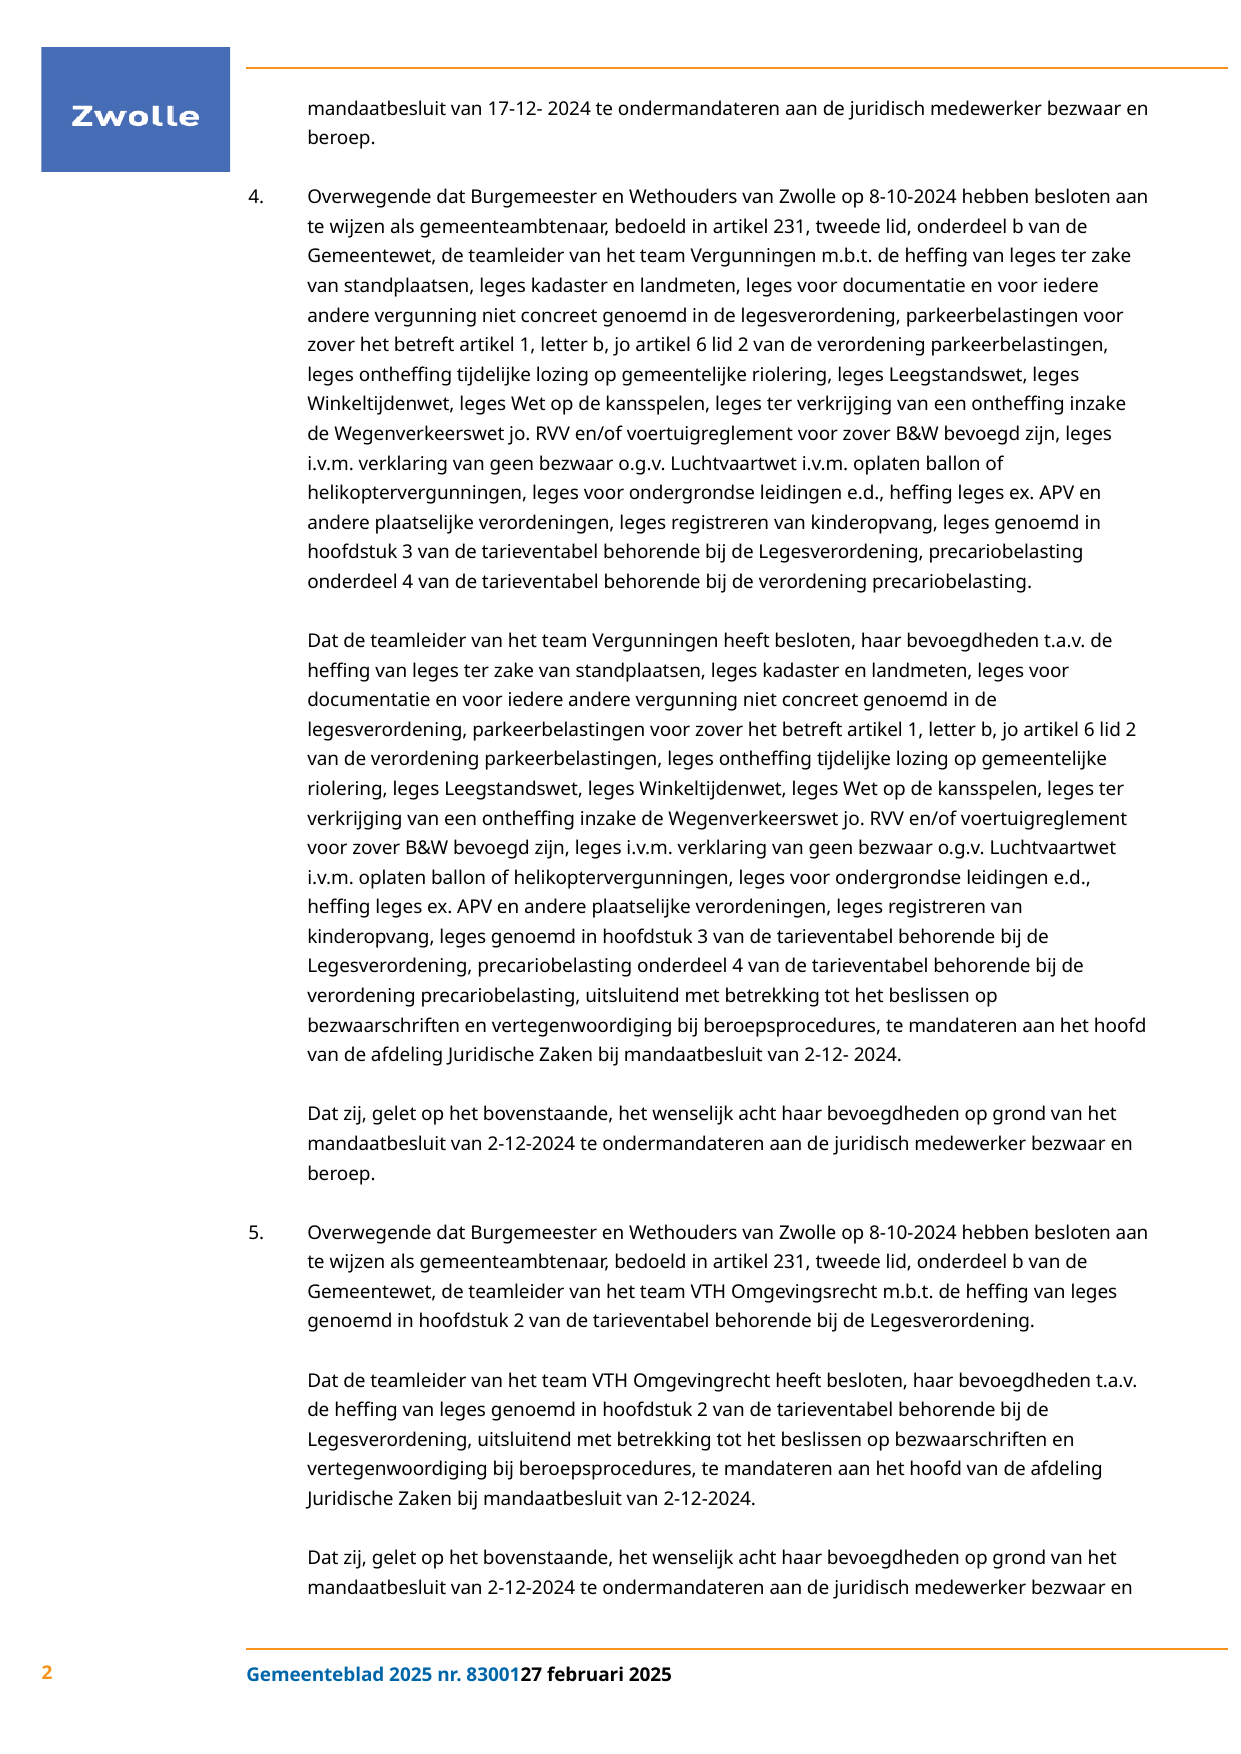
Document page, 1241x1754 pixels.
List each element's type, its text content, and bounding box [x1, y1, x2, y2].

list Overwegende dat Burgemeester en Wethouders van Zwolle op 8-10-2024 hebben besloten aan te wijzen als gemeenteambtenaar, bedoeld in artikel 231, tweede lid, onderdeel b van de Gemeentewet, de teamleider van het team Vergunningen m.b.t. de heffing van leges ter zake van standplaatsen, leges kadaster en landmeten, leges voor documentatie en voor iedere andere vergunning niet concreet genoemd in de legesverordening, parkeerbelastingen voor zover het betreft artikel 1, letter b, jo artikel 6 lid 2 van de verordening parkeerbelastingen, leges ontheffing tijdelijke lozing op gemeentelijke riolering, leges Leegstandswet, leges Winkeltijdenwet, leges Wet op de kansspelen, leges ter verkrijging van een ontheffing inzake de Wegenverkeerswet jo. RVV en/of voertuigreglement voor zover B&W bevoegd zijn, leges i.v.m. verklaring van geen bezwaar o.g.v. Luchtvaartwet i.v.m. oplaten ballon of helikoptervergunningen, leges voor ondergrondse leidingen e.d., heffing leges ex. APV en andere plaatselijke verordeningen, leges registreren van kinderopvang, leges genoemd in hoofdstuk 3 van de tarieventabel behorende bij de Legesverordening, precariobelasting onderdeel 4 van de tarieventabel behorende bij de verordening precariobelasting. [248, 183, 1152, 594]
picture [41, 47, 231, 172]
list Dat zij, gelet op het bovenstaande, het wenselijk acht haar bevoegdheden op grond van het mandaatbesluit van 2-12-2024 te ondermandateren aan de juridisch medewerker bezwaar en beroep. [248, 1101, 1152, 1186]
list Overwegende dat Burgemeester en Wethouders van Zwolle op 8-10-2024 hebben besloten aan te wijzen als gemeenteambtenaar, bedoeld in artikel 231, tweede lid, onderdeel b van de Gemeentewet, de teamleider van het team VTH Omgevingsrecht m.b.t. de heffing van leges genoemd in hoofdstuk 2 van de tarieventabel behorende bij de Legesverordening. [248, 1219, 1152, 1333]
list Dat de teamleider van het team VTH Omgevingrecht heeft besloten, haar bevoegdheden t.a.v. de heffing van leges genoemd in hoofdstuk 2 van de tarieventabel behorende bij de Legesverordening, uitsluitend met betrekking tot het beslissen op bezwaarschriften en vertegenwoordiging bij beroepsprocedures, te mandateren aan het hoofd van de afdeling Juridische Zaken bij mandaatbesluit van 2-12-2024. [248, 1367, 1152, 1511]
list mandaatbesluit van 17-12- 2024 te ondermandateren aan de juridisch medewerker bezwaar en beroep. [248, 95, 1152, 150]
list Dat zij, gelet op het bovenstaande, het wenselijk acht haar bevoegdheden op grond van het mandaatbesluit van 2-12-2024 te ondermandateren aan de juridisch medewerker bezwaar en [248, 1544, 1152, 1600]
list Dat de teamleider van het team Vergunningen heeft besloten, haar bevoegdheden t.a.v. de heffing van leges ter zake van standplaatsen, leges kadaster en landmeten, leges voor documentatie en voor iedere andere vergunning niet concreet genoemd in de legesverordening, parkeerbelastingen voor zover het betreft artikel 1, letter b, jo artikel 6 lid 2 van de verordening parkeerbelastingen, leges ontheffing tijdelijke lozing op gemeentelijke riolering, leges Leegstandswet, leges Winkeltijdenwet, leges Wet op de kansspelen, leges ter verkrijging van een ontheffing inzake de Wegenverkeerswet jo. RVV en/of voertuigreglement voor zover B&W bevoegd zijn, leges i.v.m. verklaring van geen bezwaar o.g.v. Luchtvaartwet i.v.m. oplaten ballon of helikoptervergunningen, leges voor ondergrondse leidingen e.d., heffing leges ex. APV en andere plaatselijke verordeningen, leges registreren van kinderopvang, leges genoemd in hoofdstuk 3 van de tarieventabel behorende bij de Legesverordening, precariobelasting onderdeel 4 van de tarieventabel behorende bij de verordening precariobelasting, uitsluitend met betrekking tot het beslissen op bezwaarschriften en vertegenwoordiging bij beroepsprocedures, te mandateren aan het hoofd van de afdeling Juridische Zaken bij mandaatbesluit van 2-12- 2024. [248, 627, 1152, 1067]
